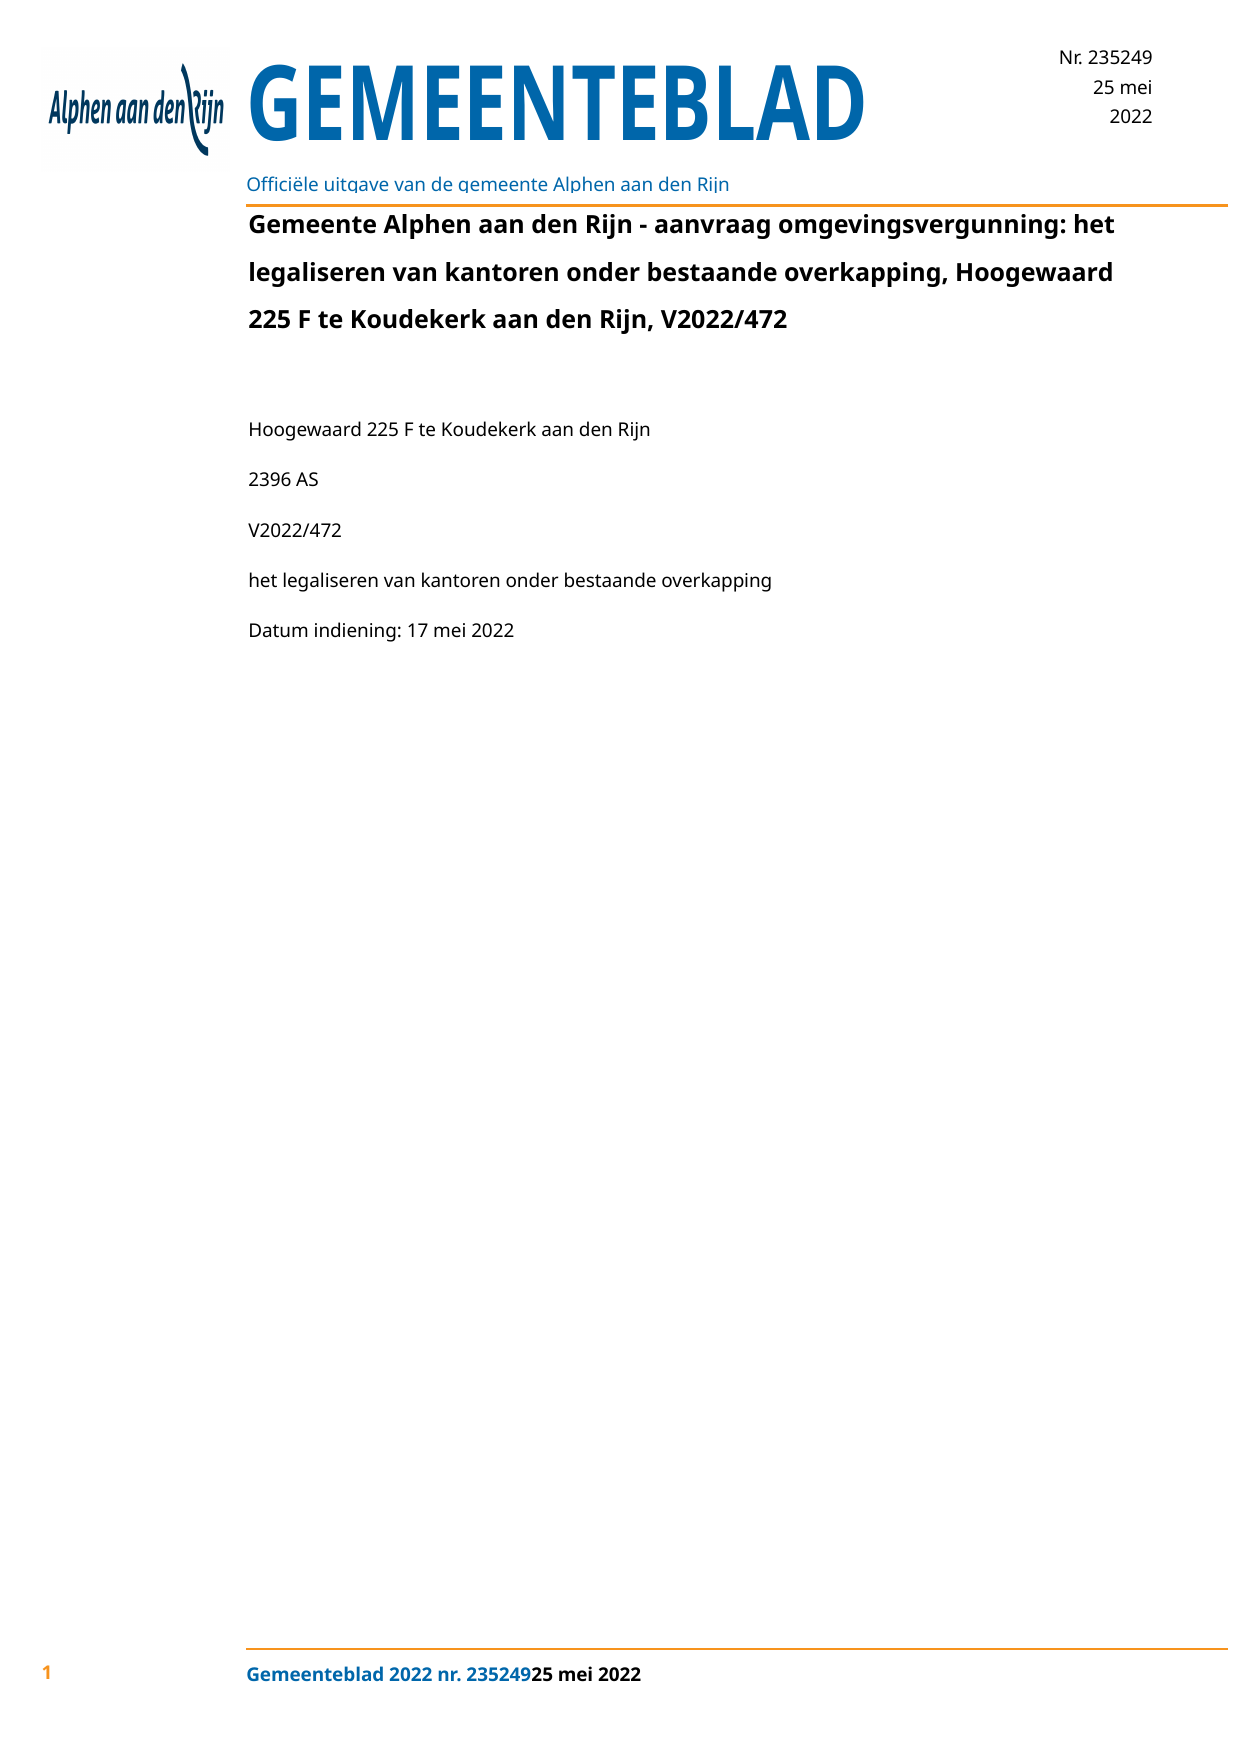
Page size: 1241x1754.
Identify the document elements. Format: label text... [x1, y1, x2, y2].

text V2022/472 [248, 517, 1152, 542]
text Datum indiening: 17 mei 2022 [248, 618, 1152, 643]
text Hoogewaard 225 F te Koudekerk aan den Rijn [248, 416, 1152, 442]
text 2396 AS [248, 466, 1152, 492]
text het legaliseren van kantoren onder bestaande overkapping [248, 567, 1152, 593]
picture [41, 47, 231, 172]
text Gemeente Alphen aan den Rijn - aanvraag omgevingsvergunning: het legaliseren van kantoren onder bestaande overkapping, Hoogewaard 225 F te Koudekerk aan den Rijn, V2022/472 [248, 207, 1152, 336]
